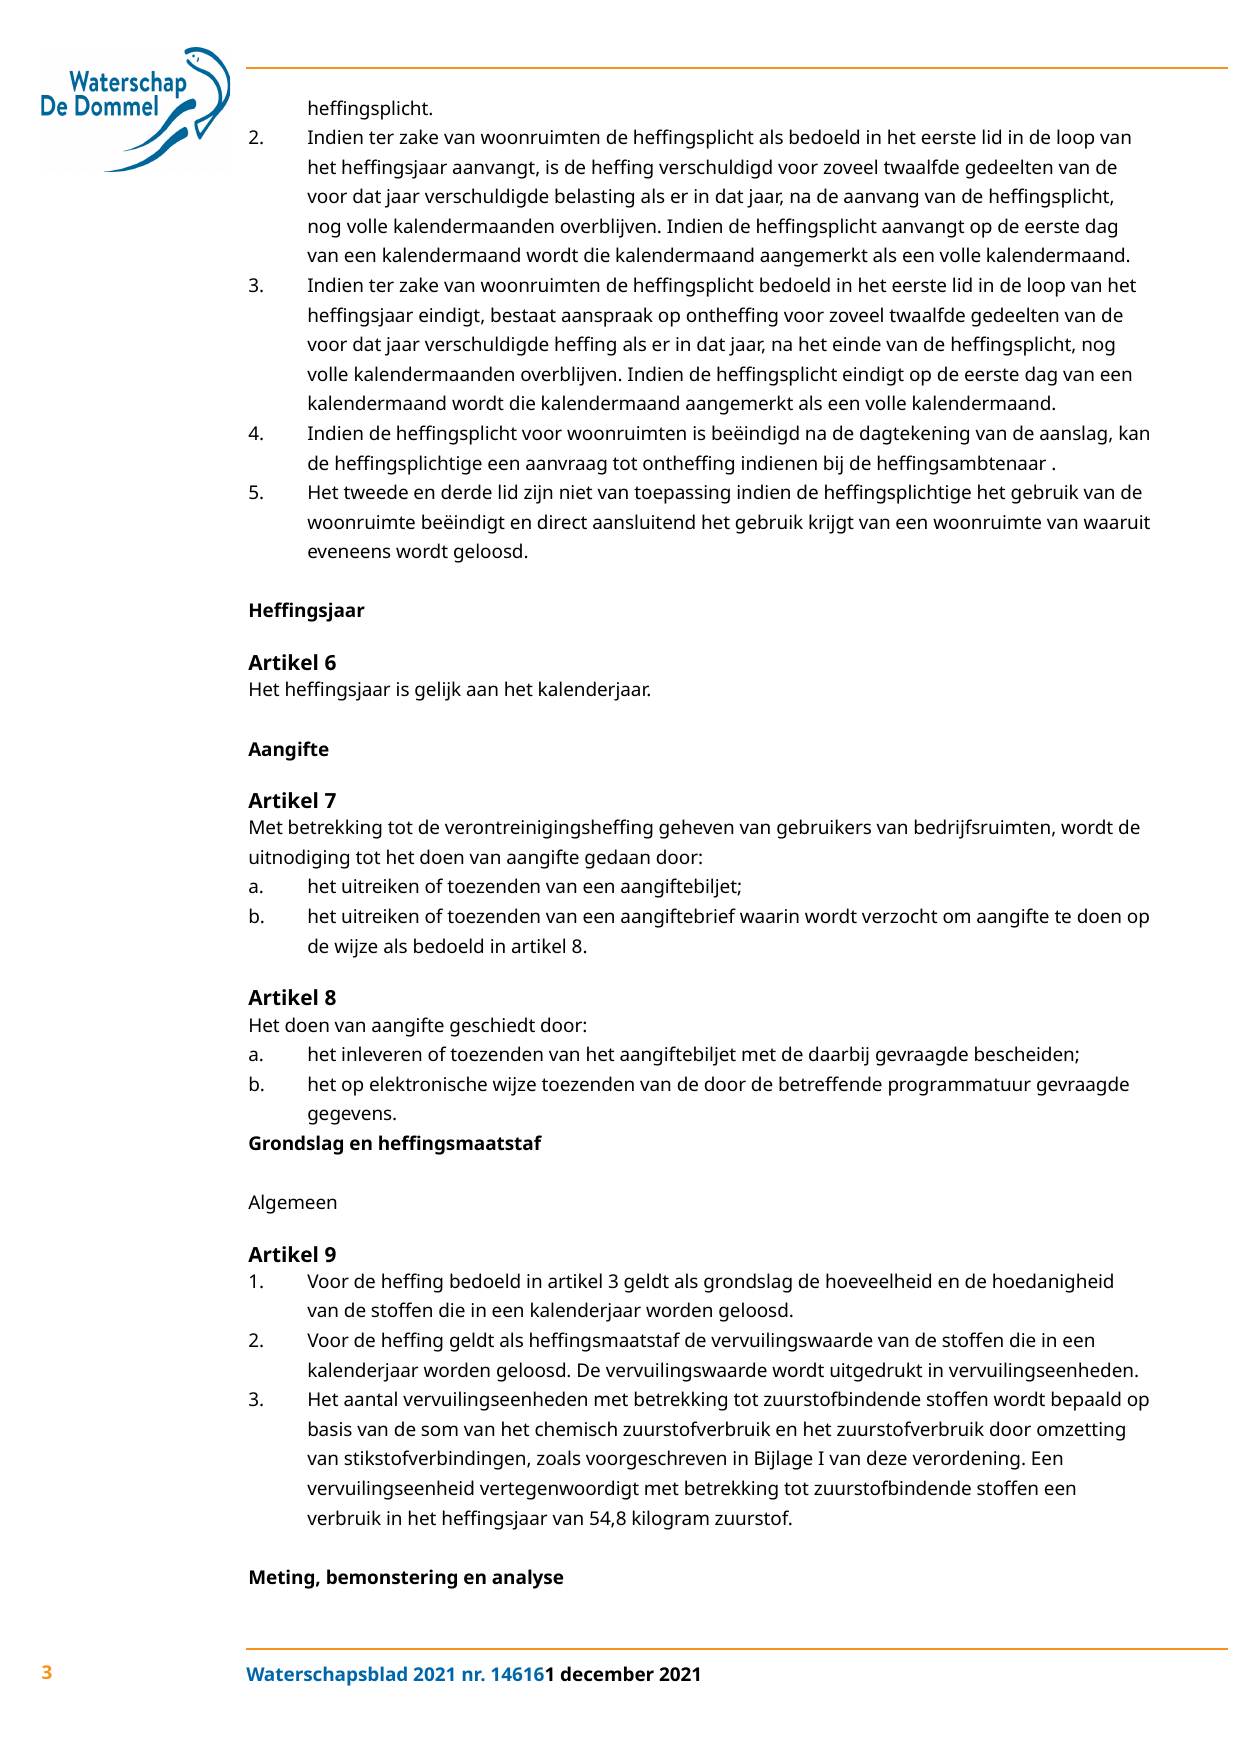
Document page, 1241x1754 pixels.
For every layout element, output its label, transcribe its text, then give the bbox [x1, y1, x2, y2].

text Algemeen [248, 1189, 1152, 1215]
text Meting, bemonstering en analyse [248, 1564, 1152, 1590]
list heffingsplicht. [248, 95, 1152, 121]
picture [204, 47, 231, 76]
list Voor de heffing geldt als heffingsmaatstaf de vervuilingswaarde van de stoffen die in een kalenderjaar worden geloosd. De vervuilingswaarde wordt uitgedrukt in vervuilingseenheden. [248, 1327, 1152, 1383]
text Aangifte [248, 736, 1152, 761]
list het op elektronische wijze toezenden van de door de betreffende programmatuur gevraagde gegevens. [248, 1071, 1152, 1126]
list het uitreiken of toezenden van een aangiftebiljet; [248, 874, 1152, 899]
text Heffingsjaar [248, 598, 1152, 623]
picture [45, 99, 51, 111]
list Indien ter zake van woonruimten de heffingsplicht bedoeld in het eerste lid in de loop van het heffingsjaar eindigt, bestaat aanspraak op ontheffing voor zoveel twaalfde gedeelten van de voor dat jaar verschuldigde heffing als er in dat jaar, na het einde van de heffingsplicht, nog volle kalendermaanden overblijven. Indien de heffingsplicht eindigt op de eerste dag van een kalendermaand wordt die kalendermaand aangemerkt als een volle kalendermaand. [248, 272, 1152, 416]
text Artikel 9 [248, 1240, 1152, 1268]
list Het tweede en derde lid zijn niet van toepassing indien de heffingsplichtige het gebruik van de woonruimte beëindigt en direct aansluitend het gebruik krijgt van een woonruimte van waaruit eveneens wordt geloosd. [248, 479, 1152, 564]
list Indien ter zake van woonruimten de heffingsplicht als bedoeld in het eerste lid in de loop van het heffingsjaar aanvangt, is de heffing verschuldigd voor zoveel twaalfde gedeelten van de voor dat jaar verschuldigde belasting als er in dat jaar, na de aanvang van de heffingsplicht, nog volle kalendermaanden overblijven. Indien de heffingsplicht aanvangt op de eerste dag van een kalendermaand wordt die kalendermaand aangemerkt als een volle kalendermaand. [248, 124, 1152, 268]
text Grondslag en heffingsmaatstaf [248, 1130, 1152, 1156]
list het uitreiken of toezenden van een aangiftebrief waarin wordt verzocht om aangifte te doen op de wijze als bedoeld in artikel 8. [248, 903, 1152, 959]
text Het doen van aangifte geschiedt door: [248, 1012, 1152, 1037]
list het inleveren of toezenden van het aangiftebiljet met de daarbij gevraagde bescheiden; [248, 1041, 1152, 1067]
picture [198, 118, 210, 131]
text Artikel 8 [248, 983, 1152, 1012]
list Voor de heffing bedoeld in artikel 3 geldt als grondslag de hoeveelheid en de hoedanigheid van de stoffen die in een kalenderjaar worden geloosd. [248, 1268, 1152, 1323]
list Het aantal vervuilingseenheden met betrekking tot zuurstofbindende stoffen wordt bepaald op basis van de som van het chemisch zuurstofverbruik en het zuurstofverbruik door omzetting van stikstofverbindingen, zoals voorgeschreven in Bijlage I van deze verordening. Een vervuilingseenheid vertegenwoordigt met betrekking tot zuurstofbindende stoffen een verbruik in het heffingsjaar van 54,8 kilogram zuurstof. [248, 1386, 1152, 1531]
list Indien de heffingsplicht voor woonruimten is beëindigd na de dagtekening van de aanslag, kan de heffingsplichtige een aanvraag tot ontheffing indienen bij de heffingsambtenaar . [248, 420, 1152, 476]
text Artikel 7 [248, 786, 1152, 814]
text Het heffingsjaar is gelijk aan het kalenderjaar. [248, 677, 1152, 702]
text Artikel 6 [248, 648, 1152, 677]
text Met betrekking tot de verontreinigingsheffing geheven van gebruikers van bedrijfsruimten, wordt de uitnodiging tot het doen van aangifte gedaan door: [248, 814, 1152, 870]
picture [41, 47, 231, 172]
